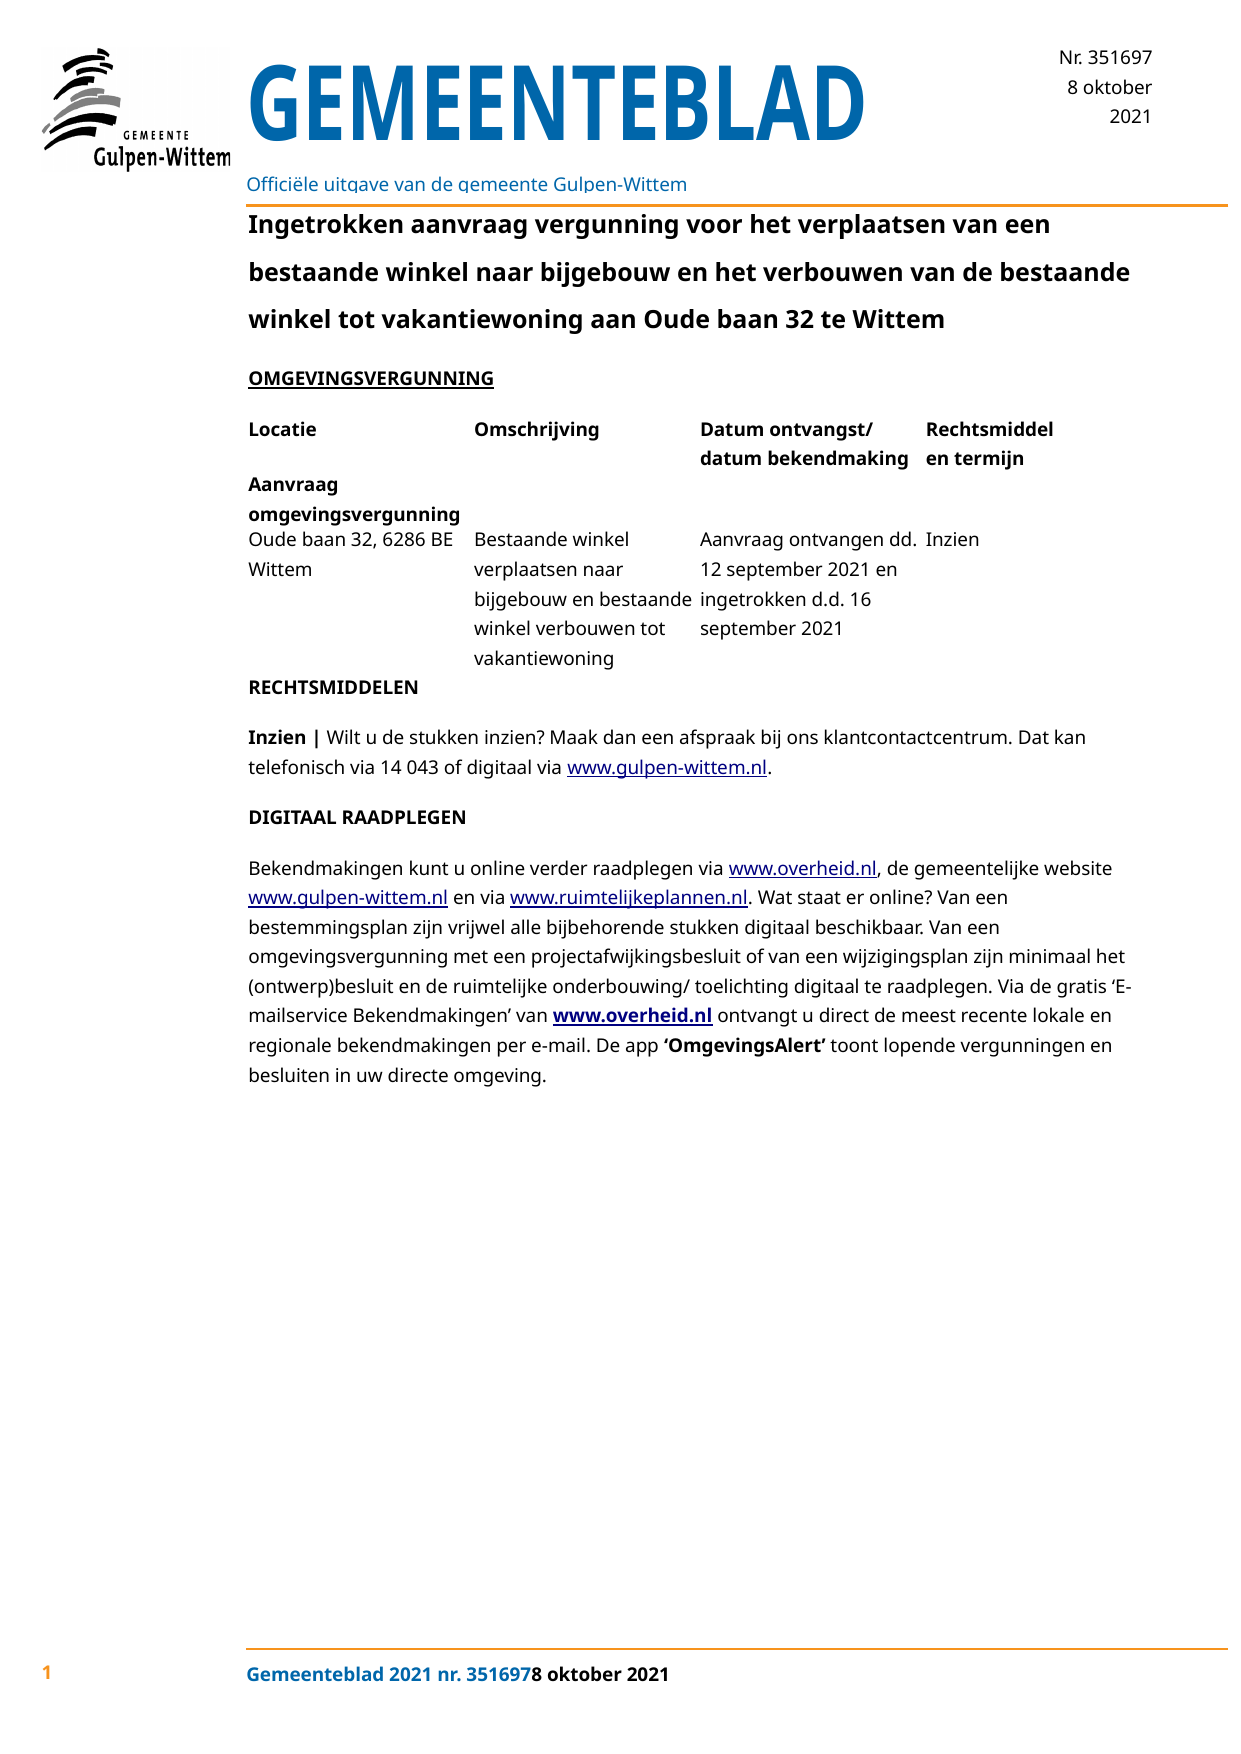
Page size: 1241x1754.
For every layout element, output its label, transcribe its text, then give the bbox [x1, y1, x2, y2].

table_cell Aanvraag omgevingsvergunning [248, 471, 474, 527]
table_cell Aanvraag ontvangen dd. 12 september 2021 en ingetrokken d.d. 16 september 2021 [700, 527, 926, 671]
text Ingetrokken aanvraag vergunning voor het verplaatsen van een bestaande winkel naar bijgebouw en het verbouwen van de bestaande winkel tot vakantiewoning aan Oude baan 32 te Wittem [248, 207, 1152, 336]
table_cell Bestaande winkel verplaatsen naar bijgebouw en bestaande winkel verbouwen tot vakantiewoning [474, 527, 700, 671]
table_cell Oude baan 32, 6286 BE Wittem [248, 527, 474, 671]
table_header Locatie [248, 416, 474, 471]
table_header Datum ontvangst/ datum bekendmaking [700, 416, 926, 471]
text Bekendmakingen kunt u online verder raadplegen via www.overheid.nl, de gemeentelijke website www.gulpen-wittem.nl en via www.ruimtelijkeplannen.nl. Wat staat er online? Van een bestemmingsplan zijn vrijwel alle bijbehorende stukken digitaal beschikbaar. Van een omgevingsvergunning met een projectafwijkingsbesluit of van een wijzigingsplan zijn minimaal het (ontwerp)besluit en de ruimtelijke onderbouwing/ toelichting digitaal te raadplegen. Via de gratis ‘E-mailservice Bekendmakingen’ van www.overheid.nl ontvangt u direct de meest recente lokale en regionale bekendmakingen per e-mail. De app ‘OmgevingsAlert’ toont lopende vergunningen en besluiten in uw directe omgeving. [248, 855, 1152, 1088]
table_cell [700, 471, 926, 527]
table_cell [926, 471, 1152, 527]
text DIGITAAL RAADPLEGEN [248, 804, 1152, 830]
table_cell Inzien [926, 527, 1152, 671]
picture [41, 47, 231, 172]
table_header Omschrijving [474, 416, 700, 471]
text OMGEVINGSVERGUNNING [248, 366, 1152, 391]
text RECHTSMIDDELEN [248, 674, 1152, 700]
text Inzien | Wilt u de stukken inzien? Maak dan een afspraak bij ons klantcontactcentrum. Dat kan telefonisch via 14 043 of digitaal via www.gulpen-wittem.nl. [248, 724, 1152, 780]
table_cell [474, 471, 700, 527]
table_header Rechtsmiddel en termijn [926, 416, 1152, 471]
